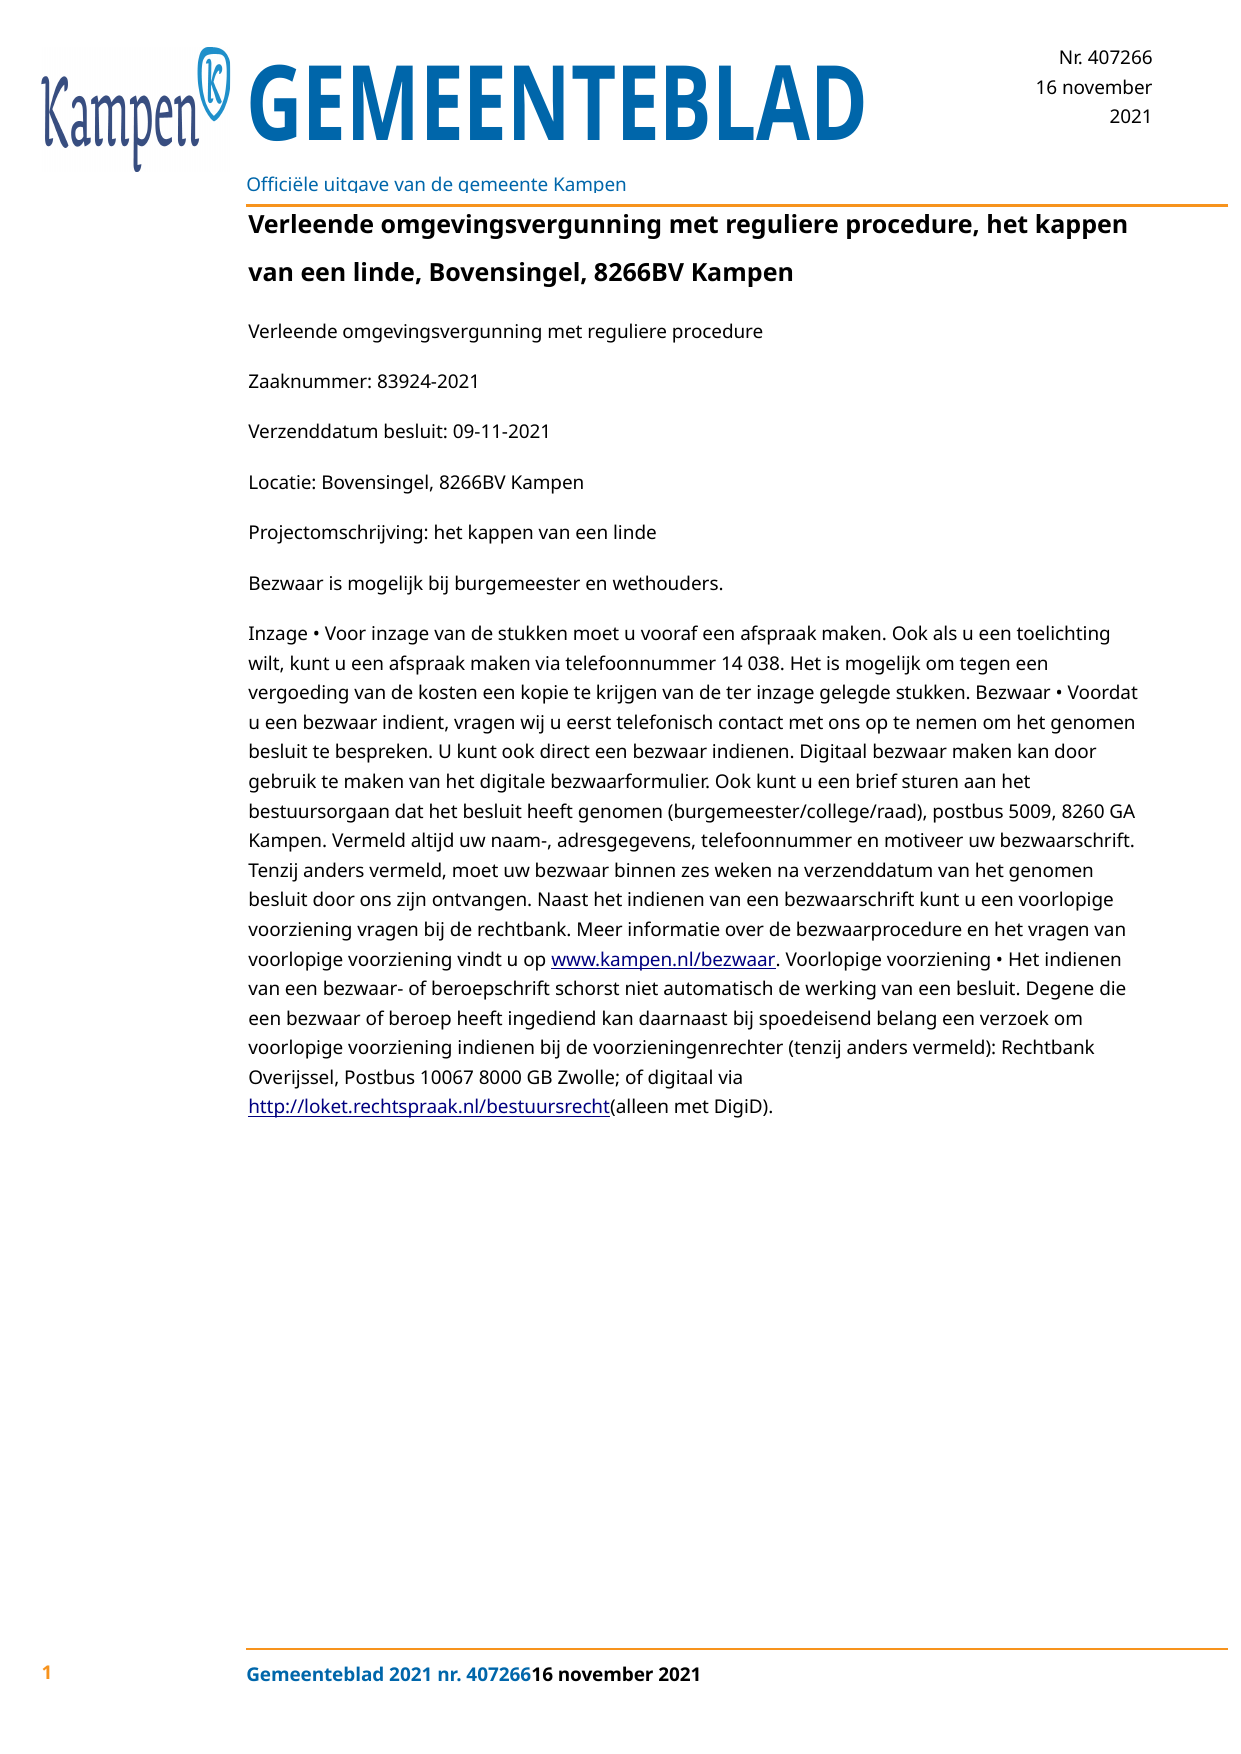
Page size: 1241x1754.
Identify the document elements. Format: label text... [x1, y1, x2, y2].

text Inzage • Voor inzage van de stukken moet u vooraf een afspraak maken. Ook als u een toelichting wilt, kunt u een afspraak maken via telefoonnummer 14 038. Het is mogelijk om tegen een vergoeding van de kosten een kopie te krijgen van de ter inzage gelegde stukken. Bezwaar • Voordat u een bezwaar indient, vragen wij u eerst telefonisch contact met ons op te nemen om het genomen besluit te bespreken. U kunt ook direct een bezwaar indienen. Digitaal bezwaar maken kan door gebruik te maken van het digitale bezwaarformulier. Ook kunt u een brief sturen aan het bestuursorgaan dat het besluit heeft genomen (burgemeester/college/raad), postbus 5009, 8260 GA Kampen. Vermeld altijd uw naam-, adresgegevens, telefoonnummer en motiveer uw bezwaarschrift. Tenzij anders vermeld, moet uw bezwaar binnen zes weken na verzenddatum van het genomen besluit door ons zijn ontvangen. Naast het indienen van een bezwaarschrift kunt u een voorlopige voorziening vragen bij de rechtbank. Meer informatie over de bezwaarprocedure en het vragen van voorlopige voorziening vindt u op www.kampen.nl/bezwaar. Voorlopige voorziening • Het indienen van een bezwaar- of beroepschrift schorst niet automatisch de werking van een besluit. Degene die een bezwaar of beroep heeft ingediend kan daarnaast bij spoedeisend belang een verzoek om voorlopige voorziening indienen bij de voorzieningenrechter (tenzij anders vermeld): Rechtbank Overijssel, Postbus 10067 8000 GB Zwolle; of digitaal via http://loket.rechtspraak.nl/bestuursrecht(alleen met DigiD). [248, 620, 1152, 1119]
text Verleende omgevingsvergunning met reguliere procedure, het kappen van een linde, Bovensingel, 8266BV Kampen [248, 207, 1152, 288]
text Locatie: Bovensingel, 8266BV Kampen [248, 469, 1152, 495]
text Projectomschrijving: het kappen van een linde [248, 519, 1152, 545]
text Bezwaar is mogelijk bij burgemeester en wethouders. [248, 570, 1152, 596]
text Verleende omgevingsvergunning met reguliere procedure [248, 318, 1152, 344]
text Zaaknummer: 83924-2021 [248, 368, 1152, 394]
picture [41, 47, 231, 172]
text Verzenddatum besluit: 09-11-2021 [248, 419, 1152, 444]
